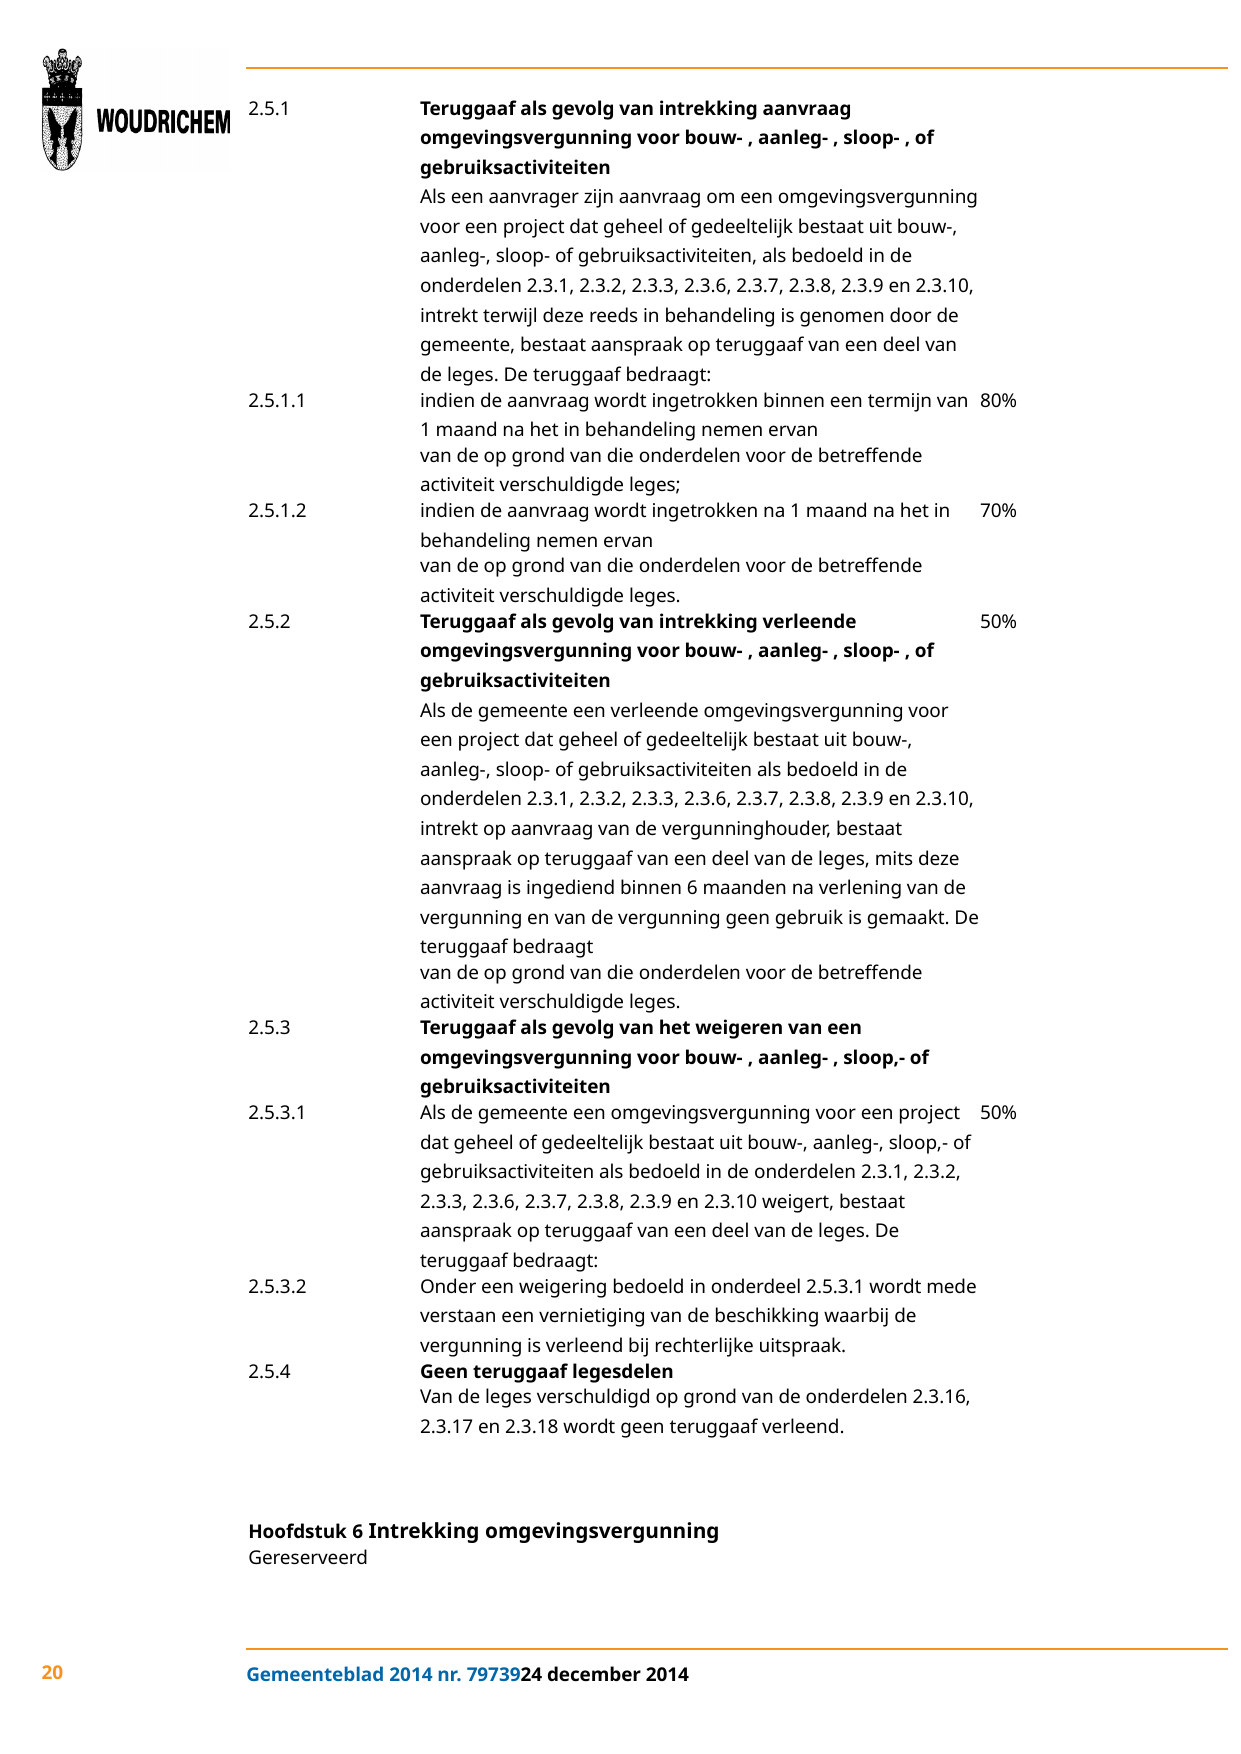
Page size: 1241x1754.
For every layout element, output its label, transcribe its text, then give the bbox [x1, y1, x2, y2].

table_cell 2.5.3 [248, 1015, 420, 1099]
table_cell Onder een weigering bedoeld in onderdeel 2.5.3.1 wordt mede verstaan een vernietiging van de beschikking waarbij de vergunning is verleend bij rechterlijke uitspraak. [420, 1273, 980, 1358]
table_cell 2.5.3.1 [248, 1099, 420, 1273]
table_cell 2.5.2 [248, 608, 420, 959]
table_cell [980, 1273, 1152, 1358]
table_cell Als de gemeente een omgevingsvergunning voor een project dat geheel of gedeeltelijk bestaat uit bouw-, aanleg-, sloop,- of gebruiksactiviteiten als bedoeld in de onderdelen 2.3.1, 2.3.2, 2.3.3, 2.3.6, 2.3.7, 2.3.8, 2.3.9 en 2.3.10 weigert, bestaat aanspraak op teruggaaf van een deel van de leges. De teruggaaf bedraagt: [420, 1099, 980, 1273]
table_cell 2.5.3.2 [248, 1273, 420, 1358]
table_cell [980, 1439, 1152, 1465]
table_cell van de op grond van die onderdelen voor de betreffende activiteit verschuldigde leges; [420, 442, 980, 497]
table_cell [248, 959, 420, 1014]
table_header 2.5.1 [248, 95, 420, 387]
table_cell [980, 1384, 1152, 1439]
table_cell van de op grond van die onderdelen voor de betreffende activiteit verschuldigde leges. [420, 959, 980, 1014]
table_cell [248, 553, 420, 608]
table_cell Geen teruggaaf legesdelen [420, 1358, 980, 1384]
table_cell indien de aanvraag wordt ingetrokken na 1 maand na het in behandeling nemen ervan [420, 498, 980, 553]
table_cell 2.5.1.2 [248, 498, 420, 553]
table_cell Teruggaaf als gevolg van intrekking verleende omgevingsvergunning voor bouw- , aanleg- , sloop- , of gebruiksactiviteiten Als de gemeente een verleende omgevingsvergunning voor een project dat geheel of gedeeltelijk bestaat uit bouw-, aanleg-, sloop- of gebruiksactiviteiten als bedoeld in de onderdelen 2.3.1, 2.3.2, 2.3.3, 2.3.6, 2.3.7, 2.3.8, 2.3.9 en 2.3.10, intrekt op aanvraag van de vergunninghouder, bestaat aanspraak op teruggaaf van een deel van de leges, mits deze aanvraag is ingediend binnen 6 maanden na verlening van de vergunning en van de vergunning geen gebruik is gemaakt. De teruggaaf bedraagt [420, 608, 980, 959]
table_cell 80% [980, 387, 1152, 442]
text Gereserveerd [248, 1544, 1152, 1570]
table_cell 2.5.4 [248, 1358, 420, 1384]
text Hoofdstuk 6 Intrekking omgevingsvergunning [248, 1516, 1152, 1544]
table_cell [980, 1358, 1152, 1384]
table_cell Teruggaaf als gevolg van het weigeren van een omgevingsvergunning voor bouw- , aanleg- , sloop,- of gebruiksactiviteiten [420, 1015, 980, 1099]
table_cell 50% [980, 608, 1152, 959]
table_cell Van de leges verschuldigd op grond van de onderdelen 2.3.16, 2.3.17 en 2.3.18 wordt geen teruggaaf verleend. [420, 1384, 980, 1439]
table_cell [420, 1439, 980, 1465]
table_cell [248, 1439, 420, 1465]
table_cell van de op grond van die onderdelen voor de betreffende activiteit verschuldigde leges. [420, 553, 980, 608]
table_cell [980, 553, 1152, 608]
table_cell 2.5.1.1 [248, 387, 420, 442]
table_cell 50% [980, 1099, 1152, 1273]
table_cell indien de aanvraag wordt ingetrokken binnen een termijn van 1 maand na het in behandeling nemen ervan [420, 387, 980, 442]
table_cell [980, 959, 1152, 1014]
table_header Teruggaaf als gevolg van intrekking aanvraag omgevingsvergunning voor bouw- , aanleg- , sloop- , of gebruiksactiviteiten Als een aanvrager zijn aanvraag om een omgevingsvergunning voor een project dat geheel of gedeeltelijk bestaat uit bouw-, aanleg-, sloop- of gebruiksactiviteiten, als bedoeld in de onderdelen 2.3.1, 2.3.2, 2.3.3, 2.3.6, 2.3.7, 2.3.8, 2.3.9 en 2.3.10, intrekt terwijl deze reeds in behandeling is genomen door de gemeente, bestaat aanspraak op teruggaaf van een deel van de leges. De teruggaaf bedraagt: [420, 95, 980, 387]
table_cell [248, 1384, 420, 1439]
table_header [980, 95, 1152, 387]
table_cell [980, 442, 1152, 497]
table_cell [248, 442, 420, 497]
table_cell [980, 1015, 1152, 1099]
table_cell 70% [980, 498, 1152, 553]
picture [41, 47, 231, 172]
